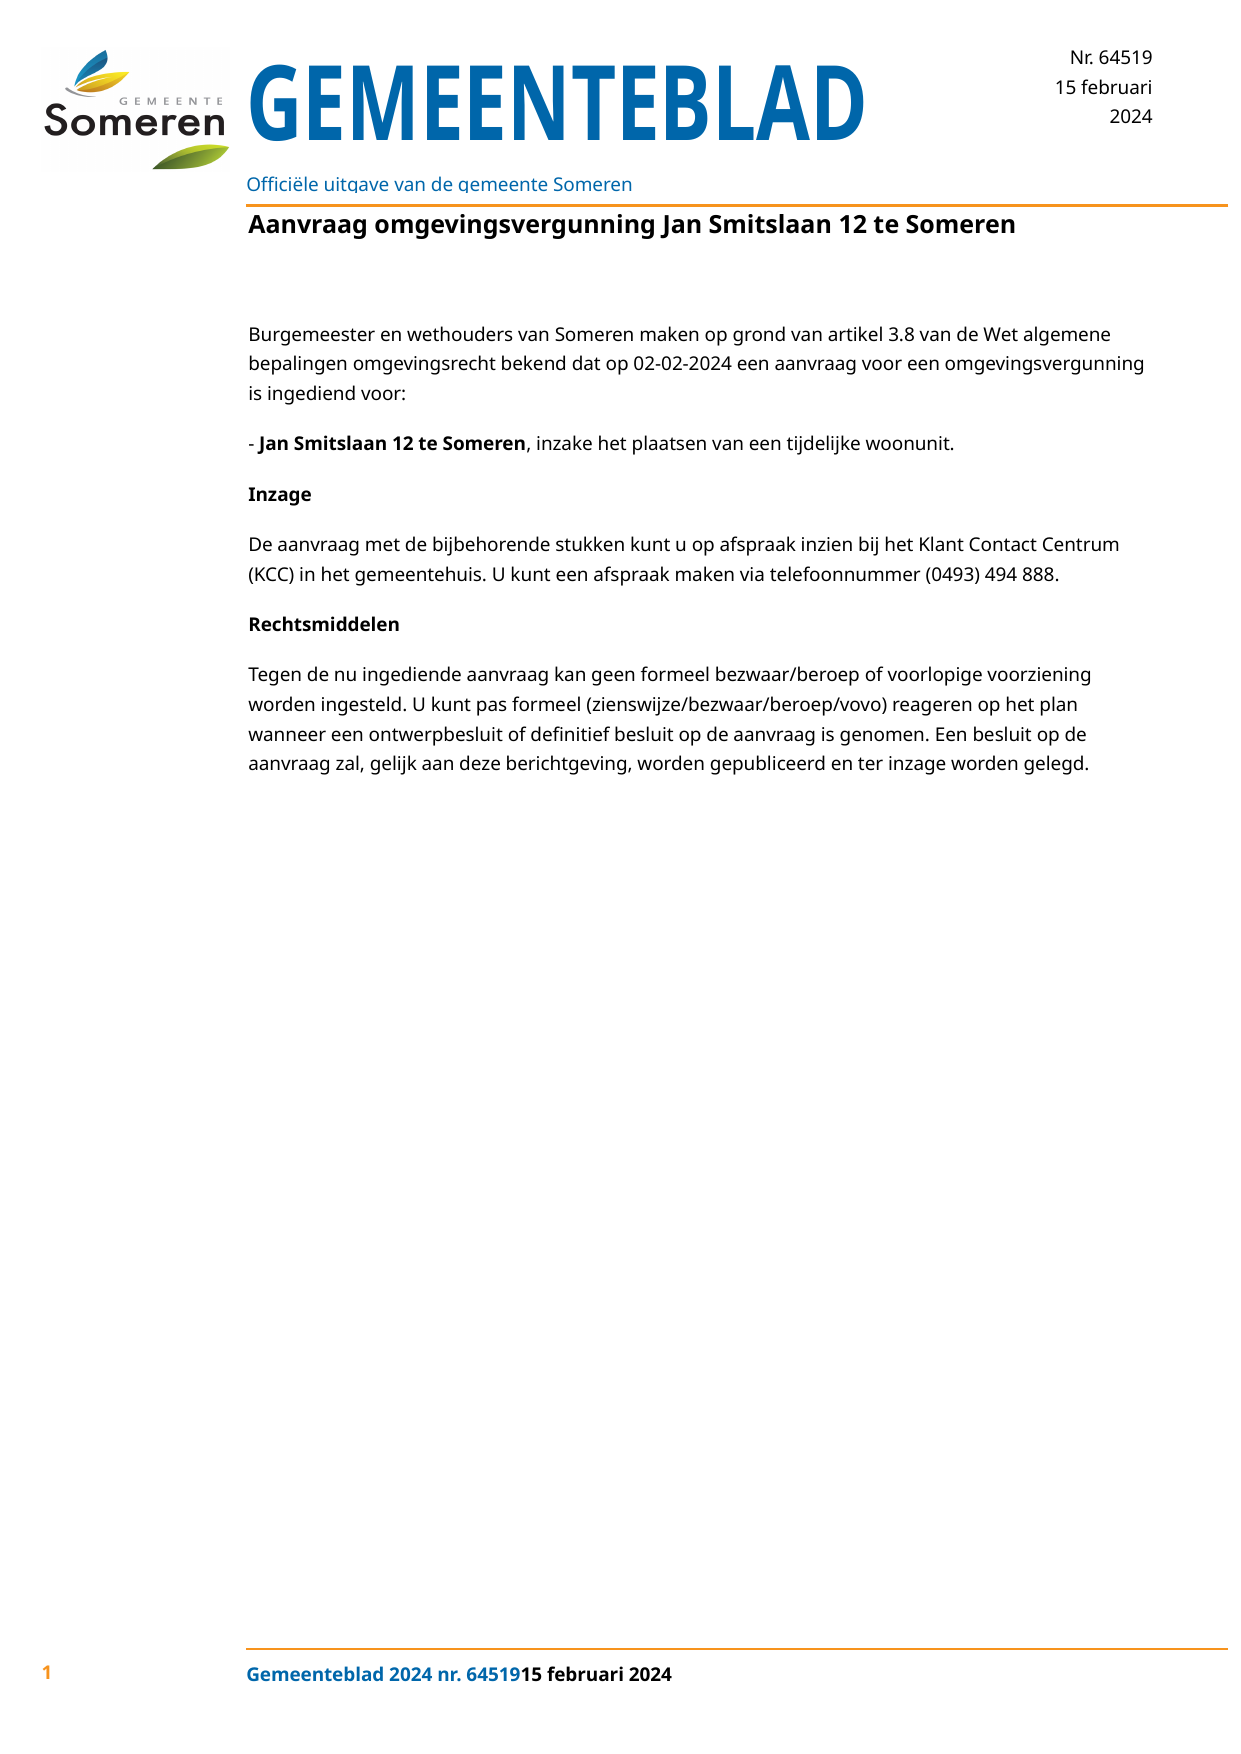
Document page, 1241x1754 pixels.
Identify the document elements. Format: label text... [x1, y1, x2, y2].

text Inzage [248, 481, 1152, 506]
text - Jan Smitslaan 12 te Someren, inzake het plaatsen van een tijdelijke woonunit. [248, 430, 1152, 456]
text Aanvraag omgevingsvergunning Jan Smitslaan 12 te Someren [248, 207, 1152, 241]
text Rechtsmiddelen [248, 611, 1152, 637]
picture [41, 47, 231, 172]
text De aanvraag met de bijbehorende stukken kunt u op afspraak inzien bij het Klant Contact Centrum (KCC) in het gemeentehuis. U kunt een afspraak maken via telefoonnummer (0493) 494 888. [248, 531, 1152, 586]
text Burgemeester en wethouders van Someren maken op grond van artikel 3.8 van de Wet algemene bepalingen omgevingsrecht bekend dat op 02-02-2024 een aanvraag voor een omgevingsvergunning is ingediend voor: [248, 321, 1152, 406]
text Tegen de nu ingediende aanvraag kan geen formeel bezwaar/beroep of voorlopige voorziening worden ingesteld. U kunt pas formeel (zienswijze/bezwaar/beroep/vovo) reageren op het plan wanneer een ontwerpbesluit of definitief besluit op de aanvraag is genomen. Een besluit op de aanvraag zal, gelijk aan deze berichtgeving, worden gepubliceerd en ter inzage worden gelegd. [248, 662, 1152, 776]
